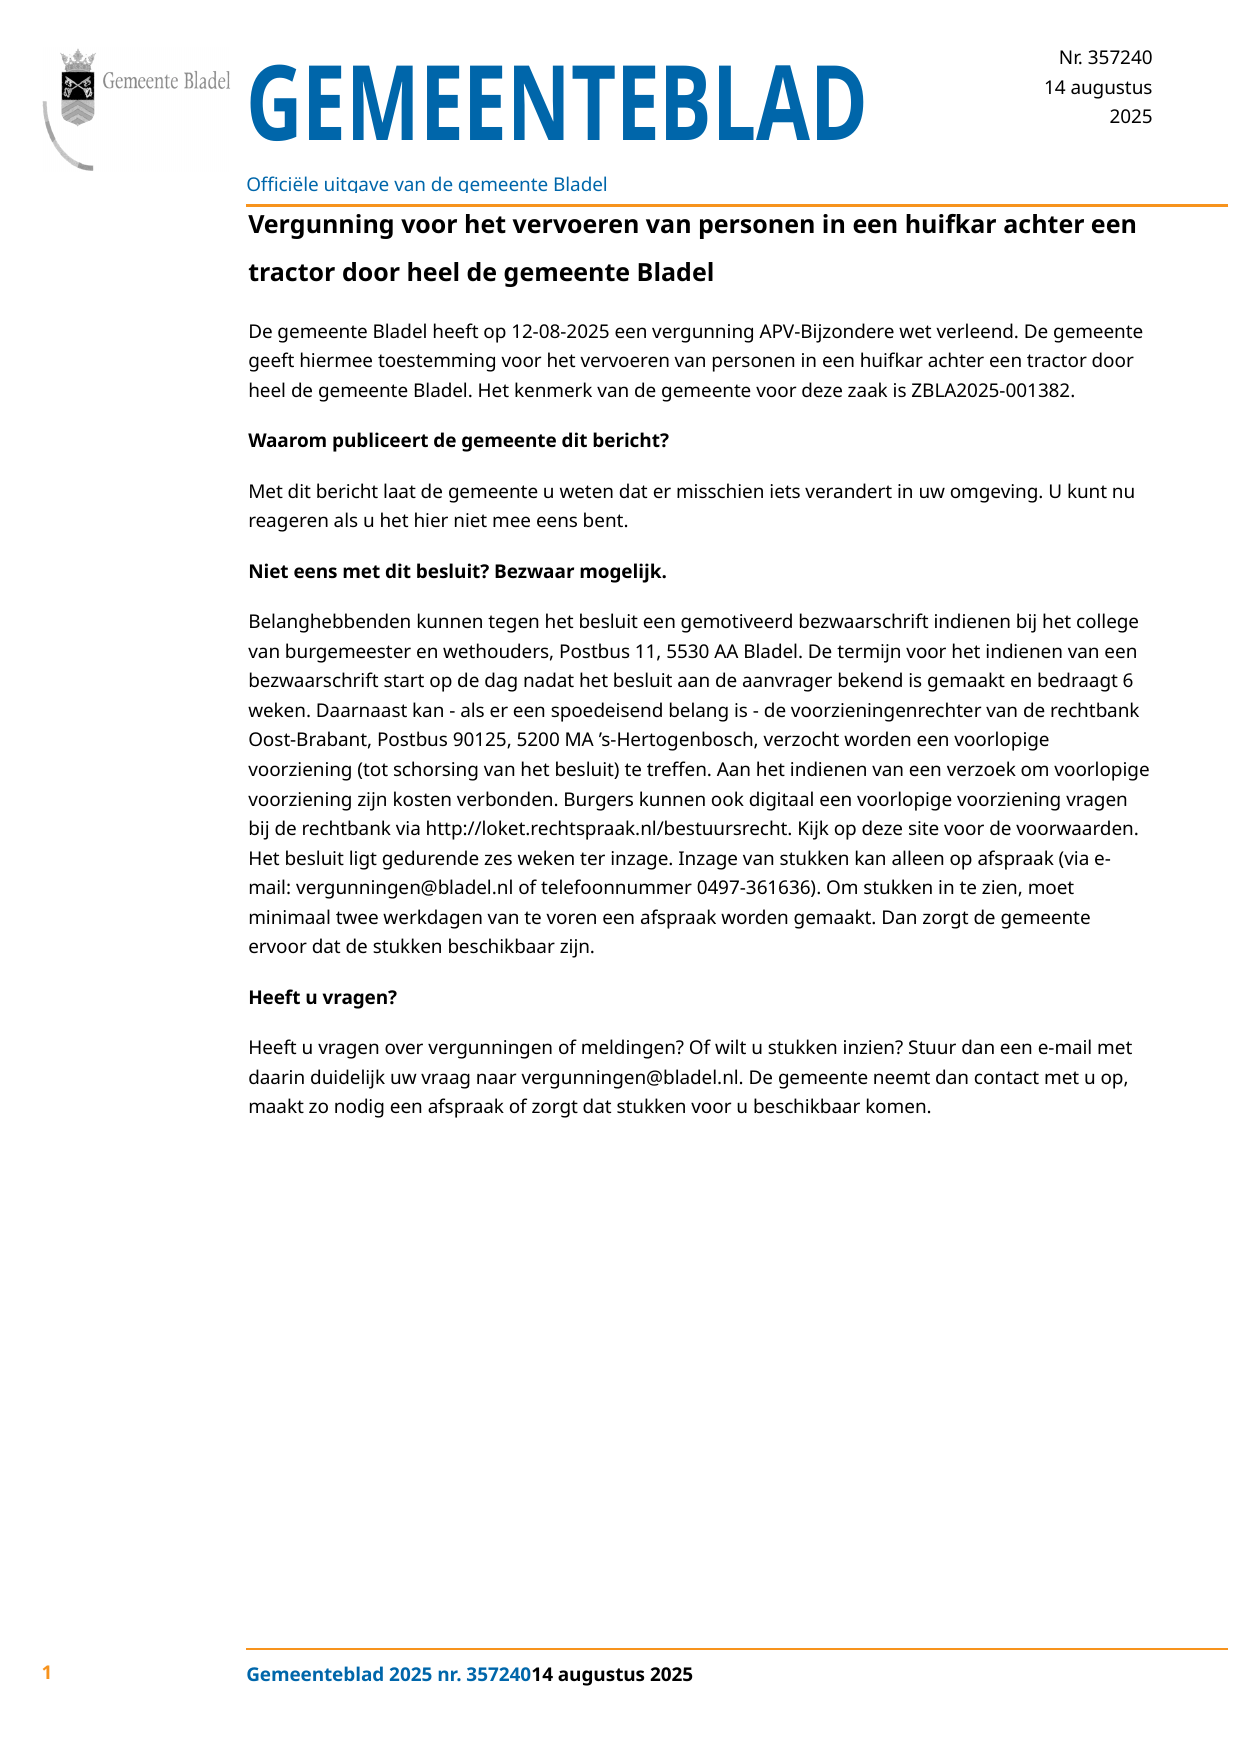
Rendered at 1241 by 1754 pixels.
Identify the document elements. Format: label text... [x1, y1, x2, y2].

picture [41, 47, 231, 172]
text De gemeente Bladel heeft op 12-08-2025 een vergunning APV-Bijzondere wet verleend. De gemeente geeft hiermee toestemming voor het vervoeren van personen in een huifkar achter een tractor door heel de gemeente Bladel. Het kenmerk van de gemeente voor deze zaak is ZBLA2025-001382. [248, 318, 1152, 403]
text Niet eens met dit besluit? Bezwaar mogelijk. [248, 558, 1152, 584]
text Met dit bericht laat de gemeente u weten dat er misschien iets verandert in uw omgeving. U kunt nu reageren als u het hier niet mee eens bent. [248, 478, 1152, 533]
text Heeft u vragen over vergunningen of meldingen? Of wilt u stukken inzien? Stuur dan een e-mail met daarin duidelijk uw vraag naar vergunningen@bladel.nl. De gemeente neemt dan contact met u op, maakt zo nodig een afspraak of zorgt dat stukken voor u beschikbaar komen. [248, 1034, 1152, 1119]
text Heeft u vragen? [248, 984, 1152, 1010]
text Waarom publiceert de gemeente dit bericht? [248, 427, 1152, 453]
text Vergunning voor het vervoeren van personen in een huifkar achter een tractor door heel de gemeente Bladel [248, 207, 1152, 288]
text Belanghebbenden kunnen tegen het besluit een gemotiveerd bezwaarschrift indienen bij het college van burgemeester en wethouders, Postbus 11, 5530 AA Bladel. De termijn voor het indienen van een bezwaarschrift start op de dag nadat het besluit aan de aanvrager bekend is gemaakt en bedraagt 6 weken. Daarnaast kan - als er een spoedeisend belang is - de voorzieningenrechter van de rechtbank Oost-Brabant, Postbus 90125, 5200 MA ’s-Hertogenbosch, verzocht worden een voorlopige voorziening (tot schorsing van het besluit) te treffen. Aan het indienen van een verzoek om voorlopige voorziening zijn kosten verbonden. Burgers kunnen ook digitaal een voorlopige voorziening vragen bij de rechtbank via http://loket.rechtspraak.nl/bestuursrecht. Kijk op deze site voor de voorwaarden. Het besluit ligt gedurende zes weken ter inzage. Inzage van stukken kan alleen op afspraak (via e-mail: vergunningen@bladel.nl of telefoonnummer 0497-361636). Om stukken in te zien, moet minimaal twee werkdagen van te voren een afspraak worden gemaakt. Dan zorgt de gemeente ervoor dat de stukken beschikbaar zijn. [248, 608, 1152, 959]
